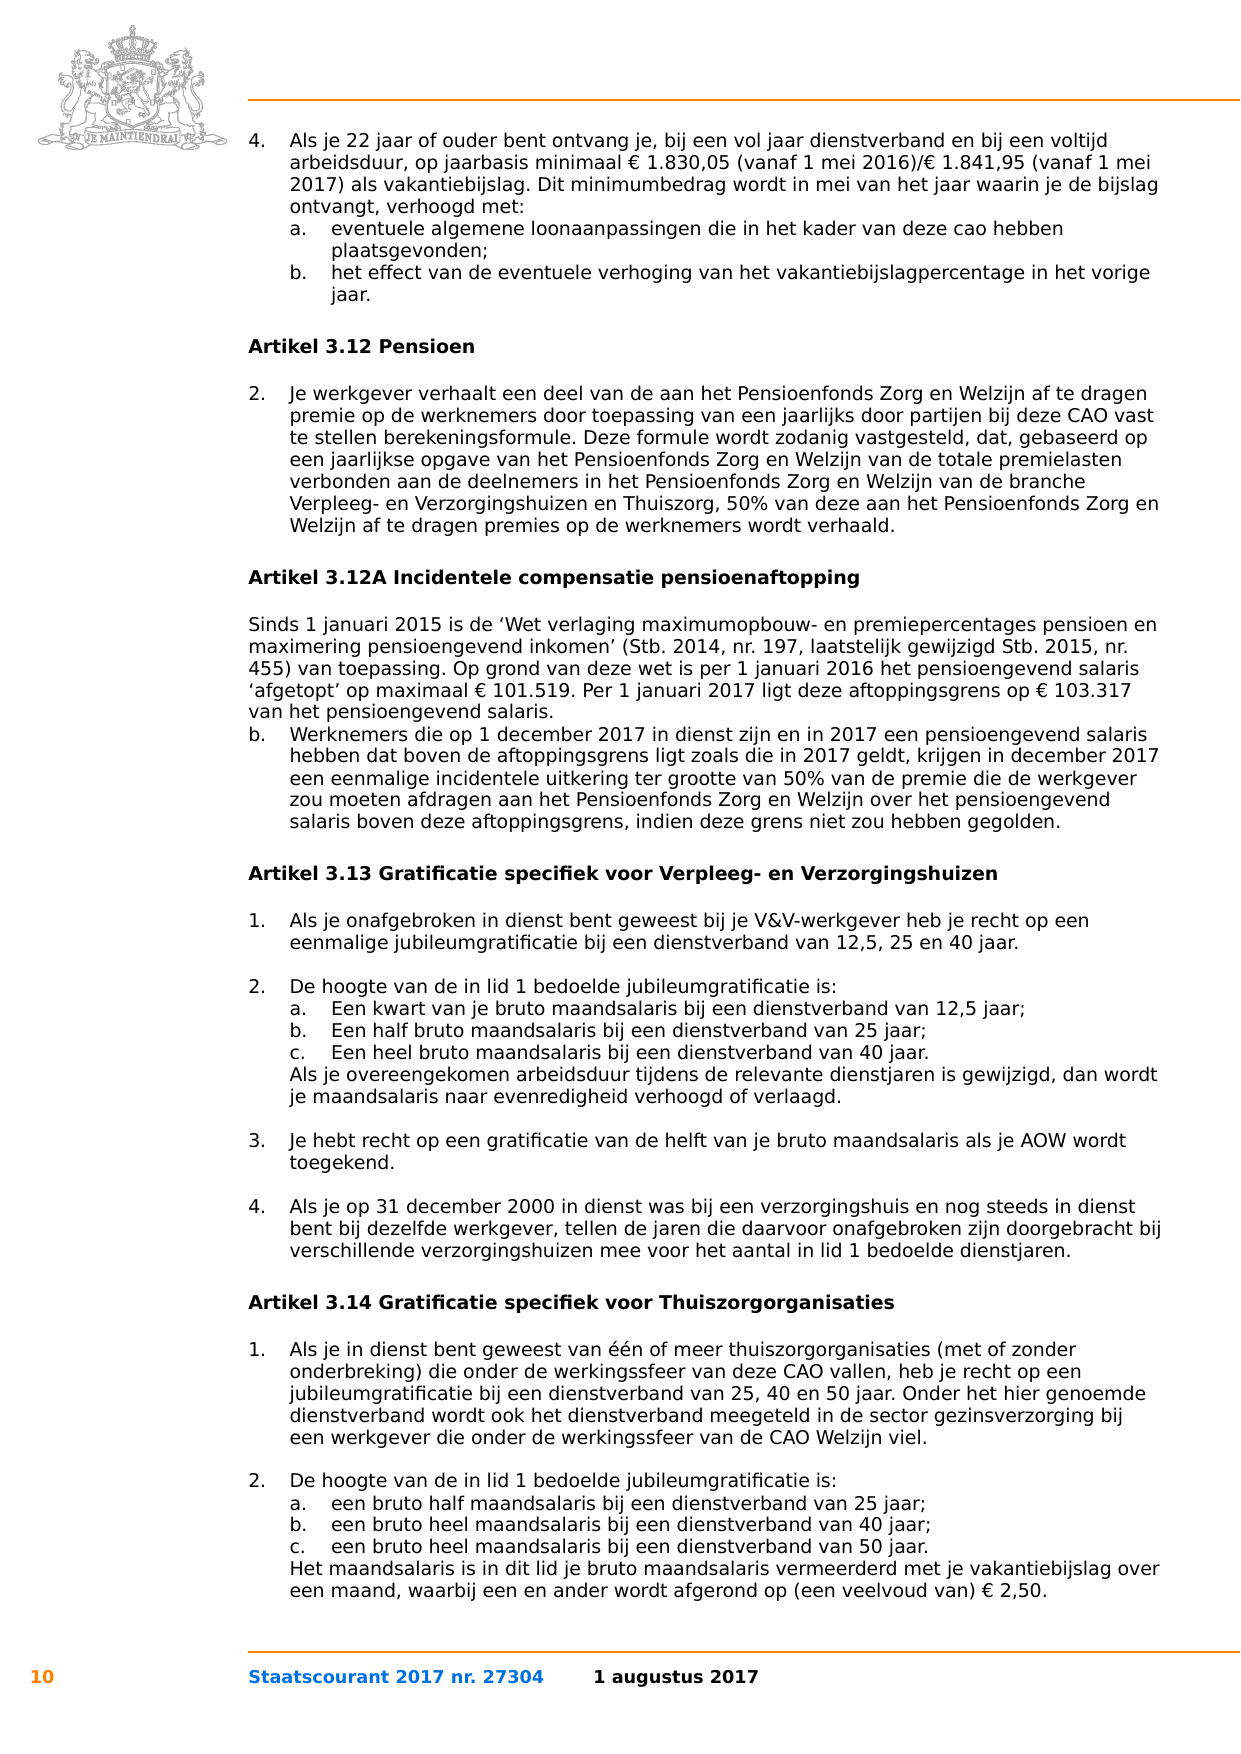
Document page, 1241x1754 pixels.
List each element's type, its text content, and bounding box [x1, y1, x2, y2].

subtitle Artikel 3.14 Gratificatie specifiek voor Thuiszorgorganisaties [248, 1292, 1163, 1314]
text c. Een heel bruto maandsalaris bij een dienstverband van 40 jaar. [289, 1042, 1163, 1064]
text b. Werknemers die op 1 december 2017 in dienst zijn en in 2017 een pensioengevend salaris hebben dat boven de aftoppingsgrens ligt zoals die in 2017 geldt, krijgen in december 2017 een eenmalige incidentele uitkering ter grootte van 50% van de premie die de werkgever zou moeten afdragen aan het Pensioenfonds Zorg en Welzijn over het pensioengevend salaris boven deze aftoppingsgrens, indien deze grens niet zou hebben gegolden. [248, 723, 1163, 833]
text Als je overeengekomen arbeidsduur tijdens de relevante dienstjaren is gewijzigd, dan wordt je maandsalaris naar evenredigheid verhoogd of verlaagd. [289, 1064, 1163, 1108]
picture [38, 25, 227, 150]
text b. het effect van de eventuele verhoging van het vakantiebijslagpercentage in het vorige jaar. [289, 262, 1163, 306]
text 1. Als je in dienst bent geweest van één of meer thuiszorgorganisaties (met of zonder onderbreking) die onder de werkingssfeer van deze CAO vallen, heb je recht op een jubileumgratificatie bij een dienstverband van 25, 40 en 50 jaar. Onder het hier genoemde dienstverband wordt ook het dienstverband meegeteld in de sector gezinsverzorging bij een werkgever die onder de werkingssfeer van de CAO Welzijn viel. [248, 1339, 1163, 1448]
subtitle Artikel 3.13 Gratificatie specifiek voor Verpleeg- en Verzorgingshuizen [248, 863, 1163, 885]
text 1. Als je onafgebroken in dienst bent geweest bij je V&V-werkgever heb je recht op een eenmalige jubileumgratificatie bij een dienstverband van 12,5, 25 en 40 jaar. [248, 910, 1163, 954]
text 3. Je hebt recht op een gratificatie van de helft van je bruto maandsalaris als je AOW wordt toegekend. [248, 1130, 1163, 1174]
text b. Een half bruto maandsalaris bij een dienstverband van 25 jaar; [289, 1020, 1163, 1042]
text 4. Als je 22 jaar of ouder bent ontvang je, bij een vol jaar dienstverband en bij een voltijd arbeidsduur, op jaarbasis minimaal € 1.830,05 (vanaf 1 mei 2016)/€ 1.841,95 (vanaf 1 mei 2017) als vakantiebijslag. Dit minimumbedrag wordt in mei van het jaar waarin je de bijslag ontvangt, verhoogd met: [248, 130, 1163, 218]
text a. een bruto half maandsalaris bij een dienstverband van 25 jaar; [289, 1492, 1163, 1514]
text 2. De hoogte van de in lid 1 bedoelde jubileumgratificatie is: [248, 1470, 1163, 1492]
text b. een bruto heel maandsalaris bij een dienstverband van 40 jaar; [289, 1514, 1163, 1536]
text Sinds 1 januari 2015 is de ‘Wet verlaging maximumopbouw- en premiepercentages pensioen en maximering pensioengevend inkomen’ (Stb. 2014, nr. 197, laatstelijk gewijzigd Stb. 2015, nr. 455) van toepassing. Op grond van deze wet is per 1 januari 2016 het pensioengevend salaris ‘afgetopt’ op maximaal € 101.519. Per 1 januari 2017 ligt deze aftoppingsgrens op € 103.317 van het pensioengevend salaris. [248, 613, 1163, 723]
text a. Een kwart van je bruto maandsalaris bij een dienstverband van 12,5 jaar; [289, 998, 1163, 1020]
text 2. De hoogte van de in lid 1 bedoelde jubileumgratificatie is: [248, 976, 1163, 998]
subtitle Artikel 3.12A Incidentele compensatie pensioenaftopping [248, 567, 1163, 588]
text 4. Als je op 31 december 2000 in dienst was bij een verzorgingshuis en nog steeds in dienst bent bij dezelfde werkgever, tellen de jaren die daarvoor onafgebroken zijn doorgebracht bij verschillende verzorgingshuizen mee voor het aantal in lid 1 bedoelde dienstjaren. [248, 1196, 1163, 1262]
text 2. Je werkgever verhaalt een deel van de aan het Pensioenfonds Zorg en Welzijn af te dragen premie op de werknemers door toepassing van een jaarlijks door partijen bij deze CAO vast te stellen berekeningsformule. Deze formule wordt zodanig vastgesteld, dat, gebaseerd op een jaarlijkse opgave van het Pensioenfonds Zorg en Welzijn van de totale premielasten verbonden aan de deelnemers in het Pensioenfonds Zorg en Welzijn van de branche Verpleeg- en Verzorgingshuizen en Thuiszorg, 50% van deze aan het Pensioenfonds Zorg en Welzijn af te dragen premies op de werknemers wordt verhaald. [248, 383, 1163, 537]
text a. eventuele algemene loonaanpassingen die in het kader van deze cao hebben plaatsgevonden; [289, 218, 1163, 262]
text c. een bruto heel maandsalaris bij een dienstverband van 50 jaar. [289, 1536, 1163, 1558]
text Het maandsalaris is in dit lid je bruto maandsalaris vermeerderd met je vakantiebijslag over een maand, waarbij een en ander wordt afgerond op (een veelvoud van) € 2,50. [289, 1558, 1163, 1602]
subtitle Artikel 3.12 Pensioen [248, 336, 1163, 358]
